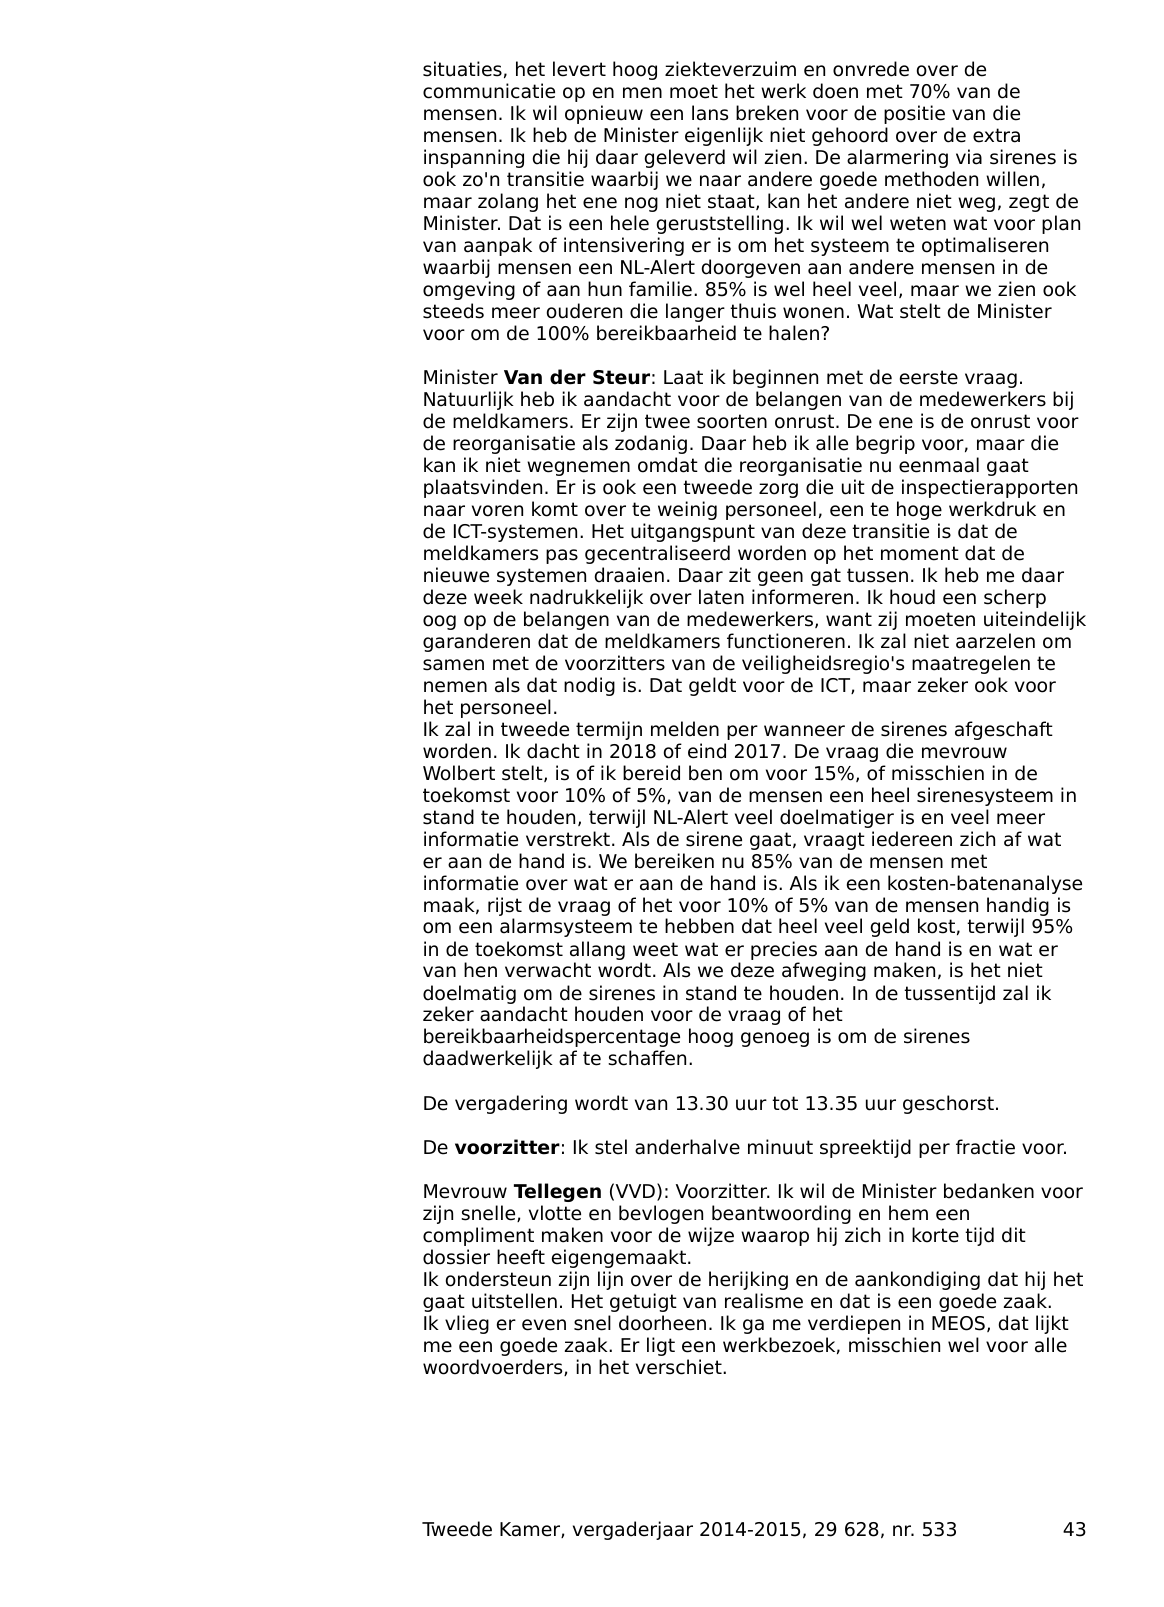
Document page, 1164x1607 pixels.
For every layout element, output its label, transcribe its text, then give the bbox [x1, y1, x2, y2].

text Ik vlieg er even snel doorheen. Ik ga me verdiepen in MEOS, dat lijkt me een goede zaak. Er ligt een werkbezoek, misschien wel voor alle woordvoerders, in het verschiet. [422, 1313, 1087, 1379]
text Ik ondersteun zijn lijn over de herijking en de aankondiging dat hij het gaat uitstellen. Het getuigt van realisme en dat is een goede zaak. [422, 1269, 1087, 1313]
text Ik zal in tweede termijn melden per wanneer de sirenes afgeschaft worden. Ik dacht in 2018 of eind 2017. De vraag die mevrouw Wolbert stelt, is of ik bereid ben om voor 15%, of misschien in de toekomst voor 10% of 5%, van de mensen een heel sirenesysteem in stand te houden, terwijl NL-Alert veel doelmatiger is en veel meer informatie verstrekt. Als de sirene gaat, vraagt iedereen zich af wat er aan de hand is. We bereiken nu 85% van de mensen met informatie over wat er aan de hand is. Als ik een kosten-batenanalyse maak, rijst de vraag of het voor 10% of 5% van de mensen handig is om een alarmsysteem te hebben dat heel veel geld kost, terwijl 95% in de toekomst allang weet wat er precies aan de hand is en wat er van hen verwacht wordt. Als we deze afweging maken, is het niet doelmatig om de sirenes in stand te houden. In de tussentijd zal ik zeker aandacht houden voor de vraag of het bereikbaarheidspercentage hoog genoeg is om de sirenes daadwerkelijk af te schaffen. [422, 719, 1087, 1070]
text situaties, het levert hoog ziekteverzuim en onvrede over de communicatie op en men moet het werk doen met 70% van de mensen. Ik wil opnieuw een lans breken voor de positie van die mensen. Ik heb de Minister eigenlijk niet gehoord over de extra inspanning die hij daar geleverd wil zien. De alarmering via sirenes is ook zo'n transitie waarbij we naar andere goede methoden willen, maar zolang het ene nog niet staat, kan het andere niet weg, zegt de Minister. Dat is een hele geruststelling. Ik wil wel weten wat voor plan van aanpak of intensivering er is om het systeem te optimaliseren waarbij mensen een NL-Alert doorgeven aan andere mensen in de omgeving of aan hun familie. 85% is wel heel veel, maar we zien ook steeds meer ouderen die langer thuis wonen. Wat stelt de Minister voor om de 100% bereikbaarheid te halen? [422, 59, 1087, 345]
text Minister Van der Steur: Laat ik beginnen met de eerste vraag. Natuurlijk heb ik aandacht voor de belangen van de medewerkers bij de meldkamers. Er zijn twee soorten onrust. De ene is de onrust voor de reorganisatie als zodanig. Daar heb ik alle begrip voor, maar die kan ik niet wegnemen omdat die reorganisatie nu eenmaal gaat plaatsvinden. Er is ook een tweede zorg die uit de inspectierapporten naar voren komt over te weinig personeel, een te hoge werkdruk en de ICT-systemen. Het uitgangspunt van deze transitie is dat de meldkamers pas gecentraliseerd worden op het moment dat de nieuwe systemen draaien. Daar zit geen gat tussen. Ik heb me daar deze week nadrukkelijk over laten informeren. Ik houd een scherp oog op de belangen van de medewerkers, want zij moeten uiteindelijk garanderen dat de meldkamers functioneren. Ik zal niet aarzelen om samen met de voorzitters van de veiligheidsregio's maatregelen te nemen als dat nodig is. Dat geldt voor de ICT, maar zeker ook voor het personeel. [422, 367, 1087, 719]
text Mevrouw Tellegen (VVD): Voorzitter. Ik wil de Minister bedanken voor zijn snelle, vlotte en bevlogen beantwoording en hem een compliment maken voor de wijze waarop hij zich in korte tijd dit dossier heeft eigengemaakt. [422, 1181, 1087, 1269]
text De vergadering wordt van 13.30 uur tot 13.35 uur geschorst. [422, 1092, 1087, 1114]
text De voorzitter: Ik stel anderhalve minuut spreektijd per fractie voor. [422, 1137, 1087, 1159]
